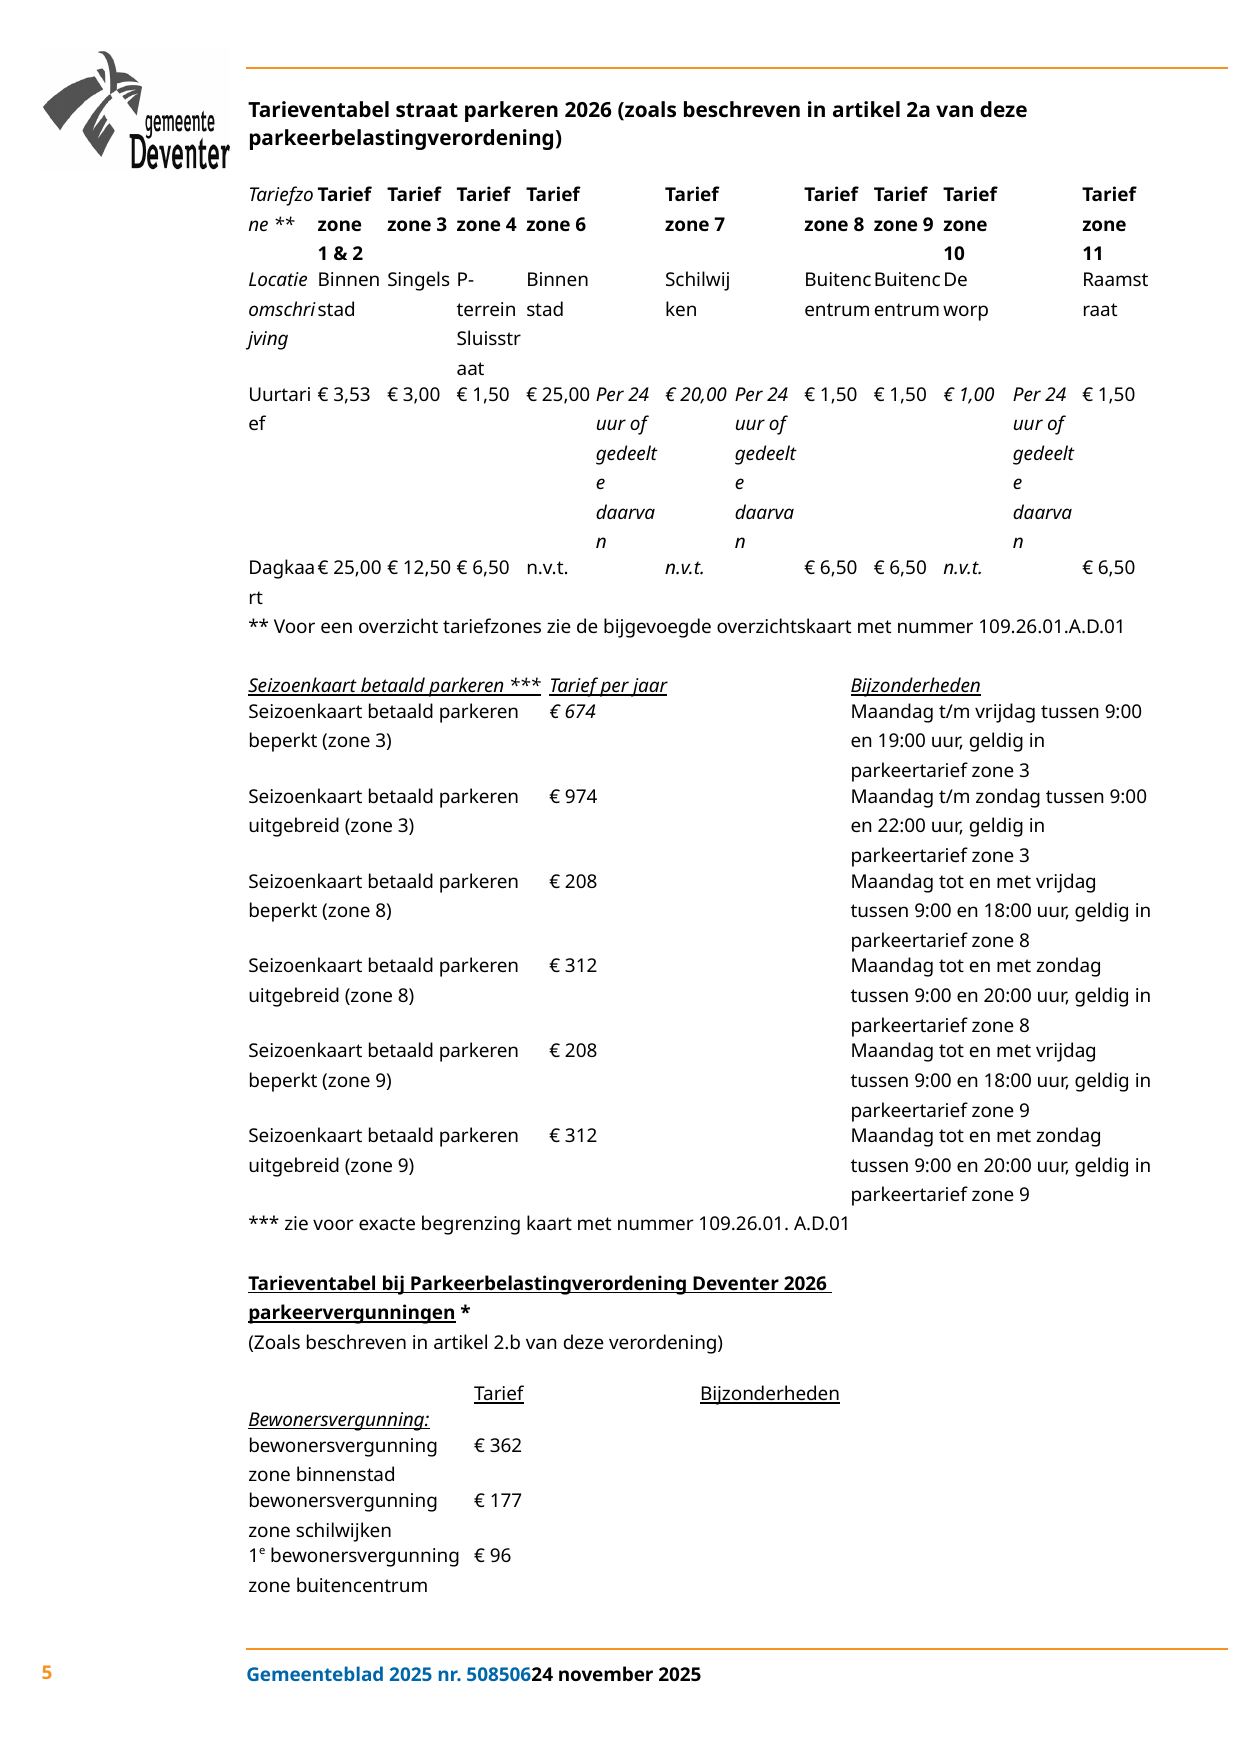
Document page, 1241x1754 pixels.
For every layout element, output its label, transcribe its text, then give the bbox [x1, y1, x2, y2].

table_header Tarief zone 9 [874, 181, 943, 266]
table_header Tarief zone 7 [665, 181, 734, 266]
table_cell Maandag tot en met vrijdag tussen 9:00 en 18:00 uur, geldig in parkeertarief zone 9 [850, 1038, 1152, 1122]
table_header Tarief per jaar [549, 672, 850, 698]
table_header Bijzonderheden [850, 672, 1152, 698]
table_cell € 3,00 [387, 381, 456, 554]
table_cell [700, 1487, 1152, 1543]
table_cell € 25,00 [526, 381, 596, 554]
table_cell Buitencentrum [874, 266, 943, 381]
table_cell € 1,00 [943, 381, 1013, 554]
table_cell [700, 1355, 1152, 1381]
table_cell Seizoenkaart betaald parkeren beperkt (zone 8) [248, 868, 549, 953]
table_cell Maandag tot en met zondag tussen 9:00 en 20:00 uur, geldig in parkeertarief zone 8 [850, 953, 1152, 1038]
table_cell Per 24 uur of gedeelte daarvan [596, 381, 665, 554]
table_cell n.v.t. [526, 555, 596, 610]
table_cell € 96 [474, 1543, 700, 1598]
table_cell € 20,00 [665, 381, 734, 554]
table_cell P-terrein Sluisstraat [456, 266, 526, 381]
table_header Tariefzone ** [248, 181, 317, 266]
table_cell € 208 [549, 1038, 850, 1122]
table_header [1013, 181, 1082, 266]
table_cell Per 24 uur of gedeelte daarvan [1013, 381, 1082, 554]
table_cell [596, 555, 665, 610]
table_cell € 1,50 [456, 381, 526, 554]
table_cell Seizoenkaart betaald parkeren uitgebreid (zone 8) [248, 953, 549, 1038]
table_cell Maandag tot en met vrijdag tussen 9:00 en 18:00 uur, geldig in parkeertarief zone 8 [850, 868, 1152, 953]
table_cell Maandag t/m vrijdag tussen 9:00 en 19:00 uur, geldig in parkeertarief zone 3 [850, 698, 1152, 783]
table_cell € 1,50 [804, 381, 873, 554]
table_cell € 1,50 [1082, 381, 1152, 554]
table_header Tarieventabel bij Parkeerbelastingverordening Deventer 2026 parkeervergunningen * (Zoals beschreven in artikel 2.b van deze verordening) [248, 1270, 926, 1355]
table_cell € 312 [549, 953, 850, 1038]
table_cell Schilwijken [665, 266, 734, 381]
table_header Seizoenkaart betaald parkeren *** [248, 672, 549, 698]
table_cell € 6,50 [1082, 555, 1152, 610]
table_cell n.v.t. [665, 555, 734, 610]
text ** Voor een overzicht tariefzones zie de bijgevoegde overzichtskaart met nummer 109.26.01.A.D.01 [248, 613, 1152, 639]
table_cell [735, 555, 804, 610]
text Tarieventabel straat parkeren 2026 (zoals beschreven in artikel 2a van deze parkeerbelastingverordening) [248, 95, 1152, 152]
table_header Tarief zone 6 [526, 181, 596, 266]
table_cell € 25,00 [318, 555, 387, 610]
table_cell [474, 1355, 700, 1381]
table_cell € 1,50 [874, 381, 943, 554]
table_cell Per 24 uur of gedeelte daarvan [735, 381, 804, 554]
table_cell Bijzonderheden [700, 1381, 1152, 1406]
table_cell [735, 266, 804, 381]
table_cell Singels [387, 266, 456, 381]
table_cell € 312 [549, 1123, 850, 1207]
table_cell € 3,53 [318, 381, 387, 554]
table_cell Maandag tot en met zondag tussen 9:00 en 20:00 uur, geldig in parkeertarief zone 9 [850, 1123, 1152, 1207]
table_header [596, 181, 665, 266]
table_header Tarief zone 3 [387, 181, 456, 266]
table_header Tarief zone 4 [456, 181, 526, 266]
table_cell Locatie omschrijving [248, 266, 317, 381]
table_cell Seizoenkaart betaald parkeren beperkt (zone 3) [248, 698, 549, 783]
table_cell € 6,50 [804, 555, 873, 610]
table_cell [700, 1543, 1152, 1598]
table_cell Binnenstad [318, 266, 387, 381]
table_cell € 12,50 [387, 555, 456, 610]
table_cell [700, 1432, 1152, 1487]
table_cell Dagkaart [248, 555, 317, 610]
table_cell [474, 1406, 700, 1432]
table_header Tarief zone 1 & 2 [318, 181, 387, 266]
table_cell [596, 266, 665, 381]
table_header Tarief zone 8 [804, 181, 873, 266]
table_cell Seizoenkaart betaald parkeren uitgebreid (zone 3) [248, 783, 549, 868]
table_header Tarief zone 10 [943, 181, 1013, 266]
table_cell Seizoenkaart betaald parkeren uitgebreid (zone 9) [248, 1123, 549, 1207]
table_cell Tarief [474, 1381, 700, 1406]
table_cell Raamstraat [1082, 266, 1152, 381]
table_cell De worp [943, 266, 1013, 381]
table_cell 1e bewonersvergunning zone buitencentrum [248, 1543, 474, 1598]
table_cell bewonersvergunning zone binnenstad [248, 1432, 474, 1487]
table_cell Binnenstad [526, 266, 596, 381]
table_header [735, 181, 804, 266]
table_cell Maandag t/m zondag tussen 9:00 en 22:00 uur, geldig in parkeertarief zone 3 [850, 783, 1152, 868]
table_cell n.v.t. [943, 555, 1013, 610]
table_cell [248, 1355, 474, 1381]
table_cell € 674 [549, 698, 850, 783]
table_cell bewonersvergunning zone schilwijken [248, 1487, 474, 1543]
picture [41, 47, 231, 172]
table_header [926, 1270, 1152, 1355]
table_cell [700, 1406, 1152, 1432]
table_cell [248, 1381, 474, 1406]
text *** zie voor exacte begrenzing kaart met nummer 109.26.01. A.D.01 [248, 1211, 1152, 1236]
table_cell [1013, 555, 1082, 610]
table_header Tarief zone 11 [1082, 181, 1152, 266]
table_cell Buitencentrum [804, 266, 873, 381]
table_cell € 974 [549, 783, 850, 868]
table_cell € 177 [474, 1487, 700, 1543]
table_cell € 6,50 [874, 555, 943, 610]
table_cell [1013, 266, 1082, 381]
table_cell € 6,50 [456, 555, 526, 610]
table_cell € 208 [549, 868, 850, 953]
table_cell Uurtarief [248, 381, 317, 554]
table_cell Seizoenkaart betaald parkeren beperkt (zone 9) [248, 1038, 549, 1122]
table_cell € 362 [474, 1432, 700, 1487]
table_cell Bewonersvergunning: [248, 1406, 474, 1432]
